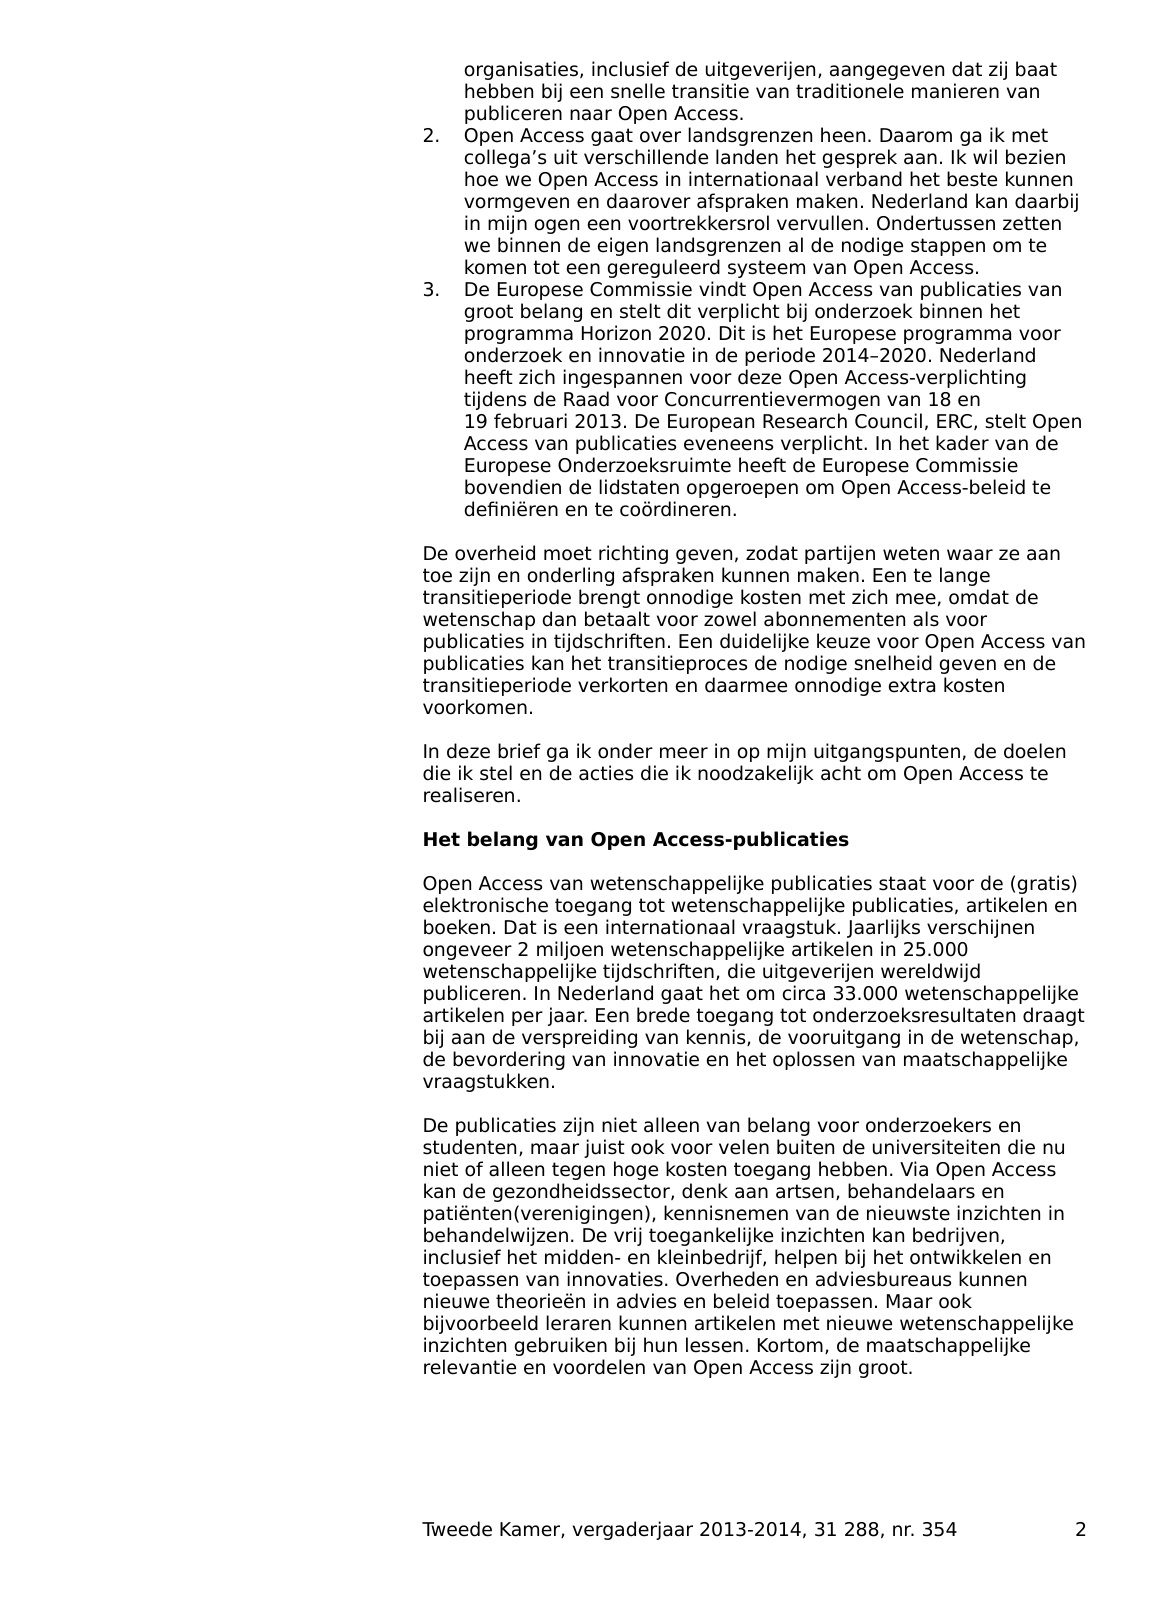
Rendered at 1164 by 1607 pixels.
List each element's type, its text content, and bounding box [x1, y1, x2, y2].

text organisaties, inclusief de uitgeverijen, aangegeven dat zij baat hebben bij een snelle transitie van traditionele manieren van publiceren naar Open Access. [422, 59, 1087, 125]
text In deze brief ga ik onder meer in op mijn uitgangspunten, de doelen die ik stel en de acties die ik noodzakelijk acht om Open Access te realiseren. [422, 741, 1087, 807]
text De publicaties zijn niet alleen van belang voor onderzoekers en studenten, maar juist ook voor velen buiten de universiteiten die nu niet of alleen tegen hoge kosten toegang hebben. Via Open Access kan de gezondheidssector, denk aan artsen, behandelaars en patiënten(verenigingen), kennisnemen van de nieuwste inzichten in behandelwijzen. De vrij toegankelijke inzichten kan bedrijven, inclusief het midden- en kleinbedrijf, helpen bij het ontwikkelen en toepassen van innovaties. Overheden en adviesbureaus kunnen nieuwe theorieën in advies en beleid toepassen. Maar ook bijvoorbeeld leraren kunnen artikelen met nieuwe wetenschappelijke inzichten gebruiken bij hun lessen. Kortom, de maatschappelijke relevantie en voordelen van Open Access zijn groot. [422, 1115, 1087, 1379]
text 2. Open Access gaat over landsgrenzen heen. Daarom ga ik met collega’s uit verschillende landen het gesprek aan. Ik wil bezien hoe we Open Access in internationaal verband het beste kunnen vormgeven en daarover afspraken maken. Nederland kan daarbij in mijn ogen een voortrekkersrol vervullen. Ondertussen zetten we binnen de eigen landsgrenzen al de nodige stappen om te komen tot een gereguleerd systeem van Open Access. [422, 125, 1087, 279]
text 3. De Europese Commissie vindt Open Access van publicaties van groot belang en stelt dit verplicht bij onderzoek binnen het programma Horizon 2020. Dit is het Europese programma voor onderzoek en innovatie in de periode 2014–2020. Nederland heeft zich ingespannen voor deze Open Access-verplichting tijdens de Raad voor Concurrentievermogen van 18 en 19 februari 2013. De European Research Council, ERC, stelt Open Access van publicaties eveneens verplicht. In het kader van de Europese Onderzoeksruimte heeft de Europese Commissie bovendien de lidstaten opgeroepen om Open Access-beleid te definiëren en te coördineren. [422, 279, 1087, 521]
text Open Access van wetenschappelijke publicaties staat voor de (gratis) elektronische toegang tot wetenschappelijke publicaties, artikelen en boeken. Dat is een internationaal vraagstuk. Jaarlijks verschijnen ongeveer 2 miljoen wetenschappelijke artikelen in 25.000 wetenschappelijke tijdschriften, die uitgeverijen wereldwijd publiceren. In Nederland gaat het om circa 33.000 wetenschappelijke artikelen per jaar. Een brede toegang tot onderzoeksresultaten draagt bij aan de verspreiding van kennis, de vooruitgang in de wetenschap, de bevordering van innovatie en het oplossen van maatschappelijke vraagstukken. [422, 873, 1087, 1093]
subtitle Het belang van Open Access-publicaties [422, 829, 1087, 851]
text De overheid moet richting geven, zodat partijen weten waar ze aan toe zijn en onderling afspraken kunnen maken. Een te lange transitieperiode brengt onnodige kosten met zich mee, omdat de wetenschap dan betaalt voor zowel abonnementen als voor publicaties in tijdschriften. Een duidelijke keuze voor Open Access van publicaties kan het transitieproces de nodige snelheid geven en de transitieperiode verkorten en daarmee onnodige extra kosten voorkomen. [422, 543, 1087, 719]
